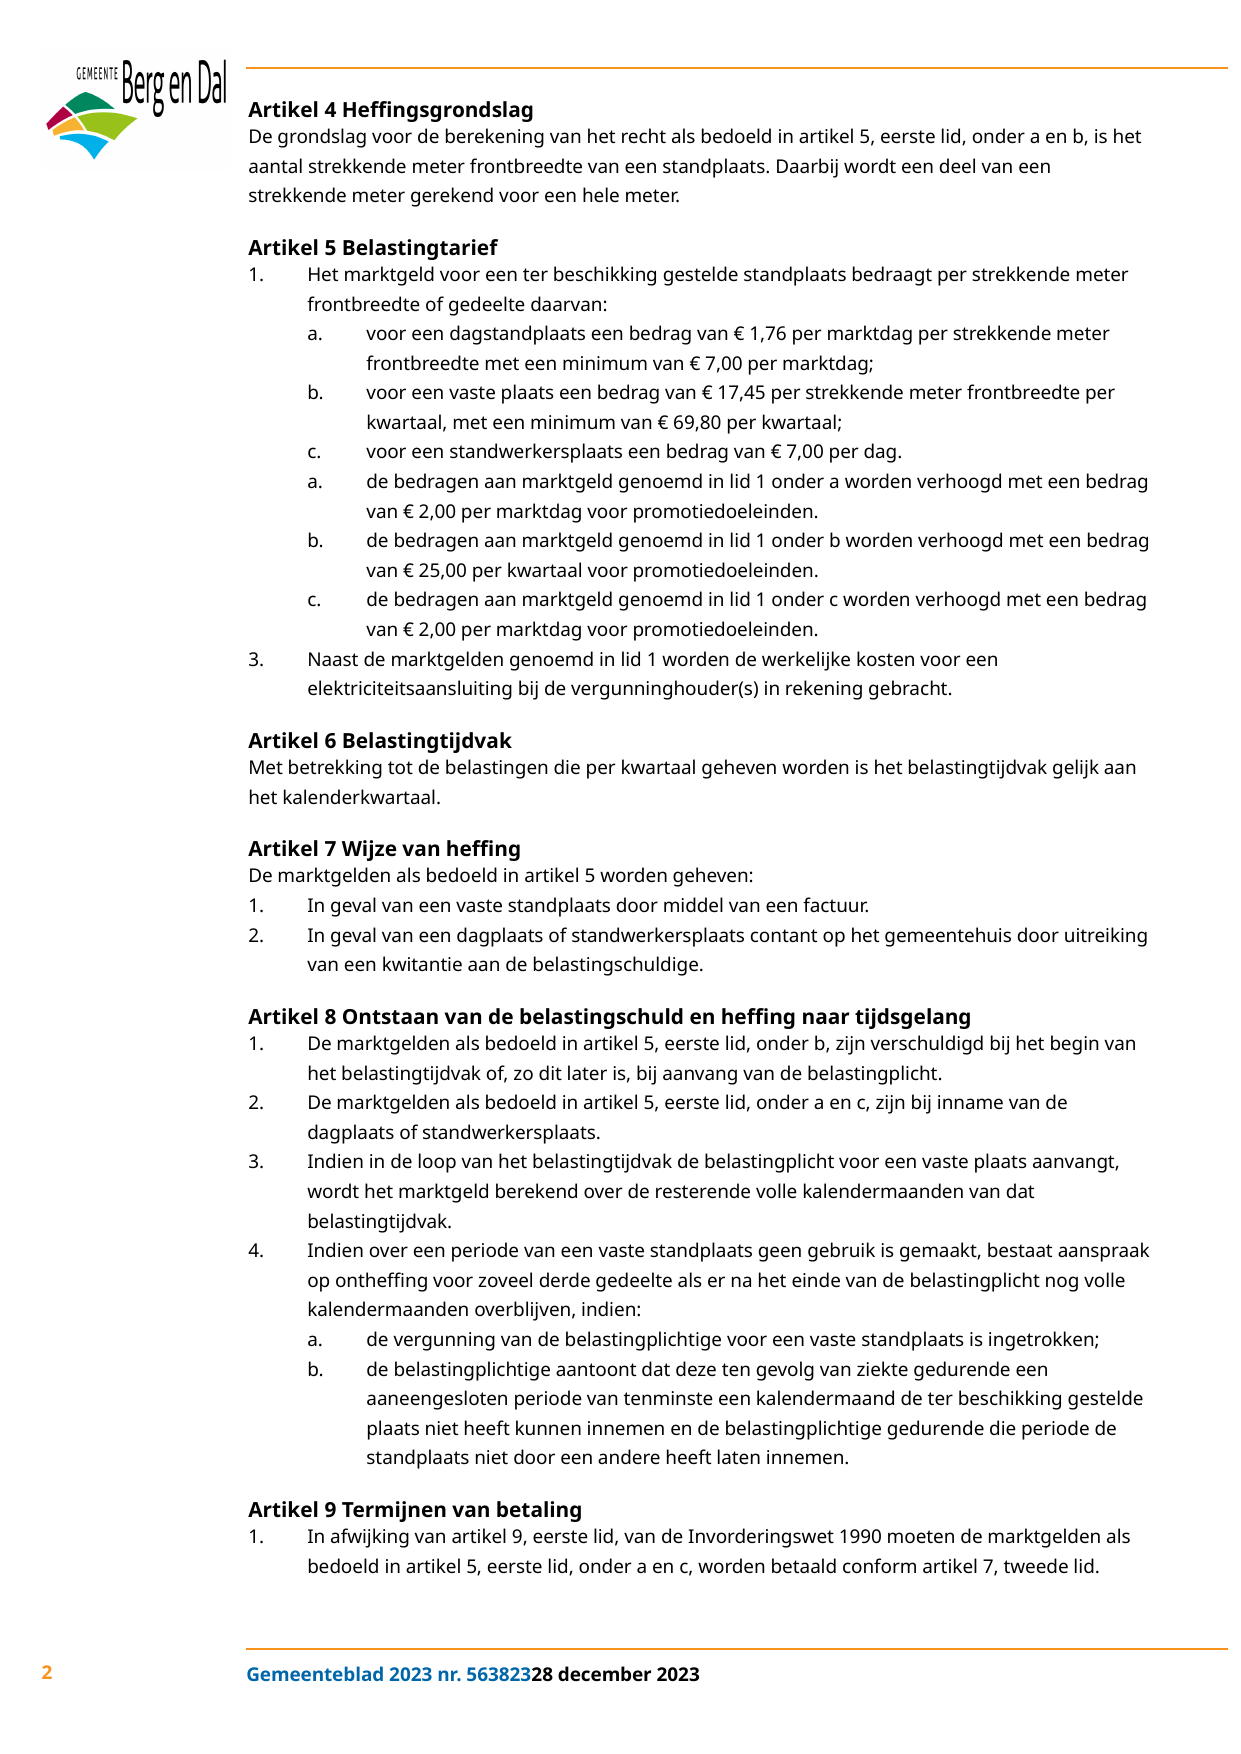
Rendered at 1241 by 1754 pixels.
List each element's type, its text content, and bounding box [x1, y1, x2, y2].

list In geval van een dagplaats of standwerkersplaats contant op het gemeentehuis door uitreiking van een kwitantie aan de belastingschuldige. [248, 922, 1152, 977]
list voor een dagstandplaats een bedrag van € 1,76 per marktdag per strekkende meter frontbreedte met een minimum van € 7,00 per marktdag; [307, 320, 1152, 376]
list de vergunning van de belastingplichtige voor een vaste standplaats is ingetrokken; [307, 1326, 1152, 1352]
list voor een vaste plaats een bedrag van € 17,45 per strekkende meter frontbreedte per kwartaal, met een minimum van € 69,80 per kwartaal; [307, 379, 1152, 435]
text Artikel 9 Termijnen van betaling [248, 1495, 1152, 1523]
list In geval van een vaste standplaats door middel van een factuur. [248, 892, 1152, 918]
list De marktgelden als bedoeld in artikel 5, eerste lid, onder b, zijn verschuldigd bij het begin van het belastingtijdvak of, zo dit later is, bij aanvang van de belastingplicht. [248, 1030, 1152, 1086]
text Artikel 4 Heffingsgrondslag [248, 95, 1152, 123]
list Het marktgeld voor een ter beschikking gestelde standplaats bedraagt per strekkende meter frontbreedte of gedeelte daarvan: [248, 261, 1152, 317]
list In afwijking van artikel 9, eerste lid, van de Invorderingswet 1990 moeten de marktgelden als bedoeld in artikel 5, eerste lid, onder a en c, worden betaald conform artikel 7, tweede lid. [248, 1523, 1152, 1579]
list voor een standwerkersplaats een bedrag van € 7,00 per dag. [307, 439, 1152, 464]
list de bedragen aan marktgeld genoemd in lid 1 onder b worden verhoogd met een bedrag van € 25,00 per kwartaal voor promotiedoeleinden. [307, 527, 1152, 583]
text Artikel 7 Wijze van heffing [248, 834, 1152, 863]
list de bedragen aan marktgeld genoemd in lid 1 onder a worden verhoogd met een bedrag van € 2,00 per marktdag voor promotiedoeleinden. [307, 468, 1152, 524]
picture [41, 47, 231, 172]
list de bedragen aan marktgeld genoemd in lid 1 onder c worden verhoogd met een bedrag van € 2,00 per marktdag voor promotiedoeleinden. [307, 587, 1152, 642]
list Indien over een periode van een vaste standplaats geen gebruik is gemaakt, bestaat aanspraak op ontheffing voor zoveel derde gedeelte als er na het einde van de belastingplicht nog volle kalendermaanden overblijven, indien: [248, 1237, 1152, 1322]
list De marktgelden als bedoeld in artikel 5, eerste lid, onder a en c, zijn bij inname van de dagplaats of standwerkersplaats. [248, 1089, 1152, 1145]
text Met betrekking tot de belastingen die per kwartaal geheven worden is het belastingtijdvak gelijk aan het kalenderkwartaal. [248, 754, 1152, 809]
text Artikel 5 Belastingtarief [248, 233, 1152, 261]
list de belastingplichtige aantoont dat deze ten gevolg van ziekte gedurende een aaneengesloten periode van tenminste een kalendermaand de ter beschikking gestelde plaats niet heeft kunnen innemen en de belastingplichtige gedurende die periode de standplaats niet door een andere heeft laten innemen. [307, 1356, 1152, 1470]
text Artikel 8 Ontstaan van de belastingschuld en heffing naar tijdsgelang [248, 1002, 1152, 1030]
text De marktgelden als bedoeld in artikel 5 worden geheven: [248, 863, 1152, 888]
list Naast de marktgelden genoemd in lid 1 worden de werkelijke kosten voor een elektriciteitsaansluiting bij de vergunninghouder(s) in rekening gebracht. [248, 646, 1152, 701]
list Indien in de loop van het belastingtijdvak de belastingplicht voor een vaste plaats aanvangt, wordt het marktgeld berekend over de resterende volle kalendermaanden van dat belastingtijdvak. [248, 1149, 1152, 1233]
text De grondslag voor de berekening van het recht als bedoeld in artikel 5, eerste lid, onder a en b, is het aantal strekkende meter frontbreedte van een standplaats. Daarbij wordt een deel van een strekkende meter gerekend voor een hele meter. [248, 123, 1152, 208]
text Artikel 6 Belastingtijdvak [248, 726, 1152, 754]
